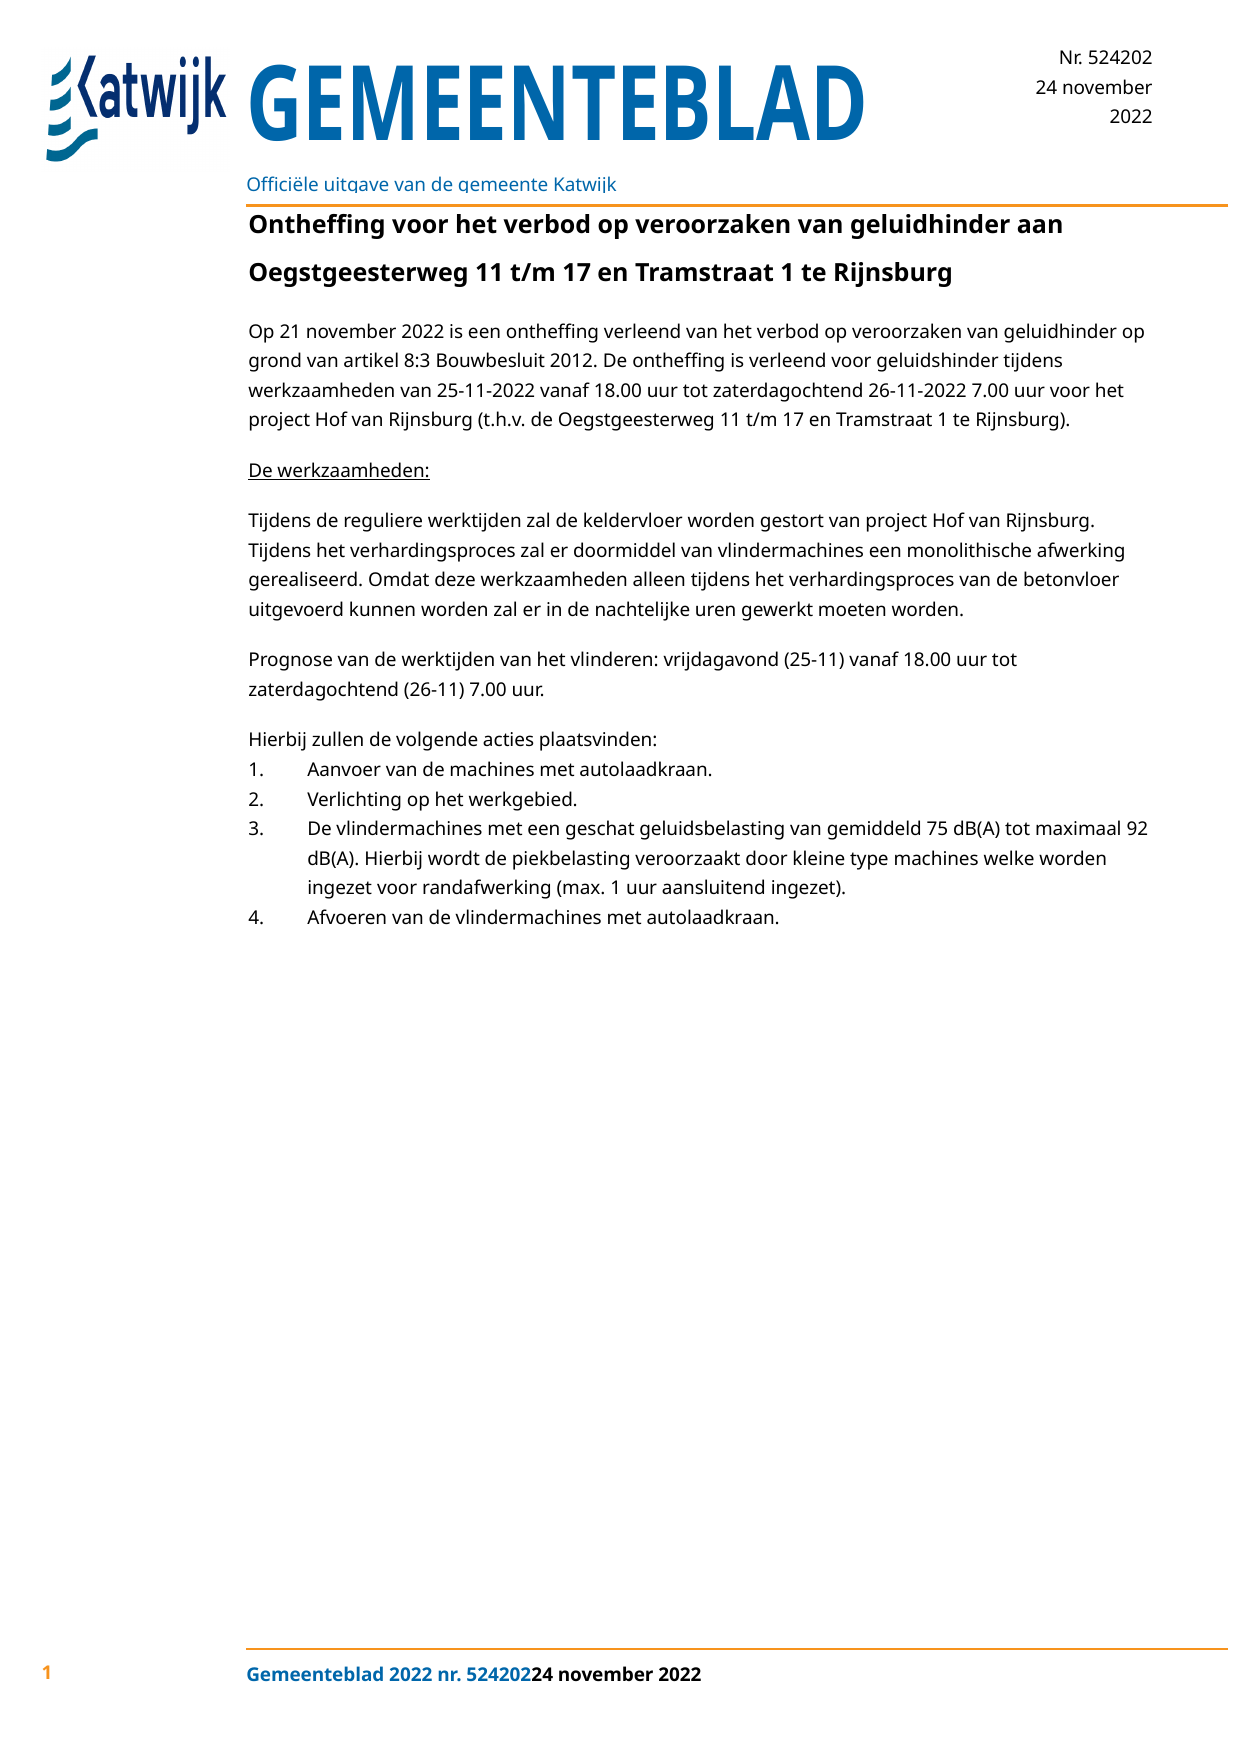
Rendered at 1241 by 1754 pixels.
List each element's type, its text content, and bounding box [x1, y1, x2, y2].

text Ontheffing voor het verbod op veroorzaken van geluidhinder aan Oegstgeesterweg 11 t/m 17 en Tramstraat 1 te Rijnsburg [248, 207, 1152, 288]
list Aanvoer van de machines met autolaadkraan. [248, 756, 1152, 782]
text Tijdens de reguliere werktijden zal de keldervloer worden gestort van project Hof van Rijnsburg. Tijdens het verhardingsproces zal er doormiddel van vlindermachines een monolithische afwerking gerealiseerd. Omdat deze werkzaamheden alleen tijdens het verhardingsproces van de betonvloer uitgevoerd kunnen worden zal er in de nachtelijke uren gewerkt moeten worden. [248, 507, 1152, 622]
text Hierbij zullen de volgende acties plaatsvinden: [248, 727, 1152, 752]
list Afvoeren van de vlindermachines met autolaadkraan. [248, 904, 1152, 930]
list Verlichting op het werkgebied. [248, 786, 1152, 812]
text Op 21 november 2022 is een ontheffing verleend van het verbod op veroorzaken van geluidhinder op grond van artikel 8:3 Bouwbesluit 2012. De ontheffing is verleend voor geluidshinder tijdens werkzaamheden van 25-11-2022 vanaf 18.00 uur tot zaterdagochtend 26-11-2022 7.00 uur voor het project Hof van Rijnsburg (t.h.v. de Oegstgeesterweg 11 t/m 17 en Tramstraat 1 te Rijnsburg). [248, 318, 1152, 432]
picture [41, 47, 231, 172]
list De vlindermachines met een geschat geluidsbelasting van gemiddeld 75 dB(A) tot maximaal 92 dB(A). Hierbij wordt de piekbelasting veroorzaakt door kleine type machines welke worden ingezet voor randafwerking (max. 1 uur aansluitend ingezet). [248, 815, 1152, 900]
text De werkzaamheden: [248, 457, 1152, 483]
text Prognose van de werktijden van het vlinderen: vrijdagavond (25-11) vanaf 18.00 uur tot zaterdagochtend (26-11) 7.00 uur. [248, 647, 1152, 702]
